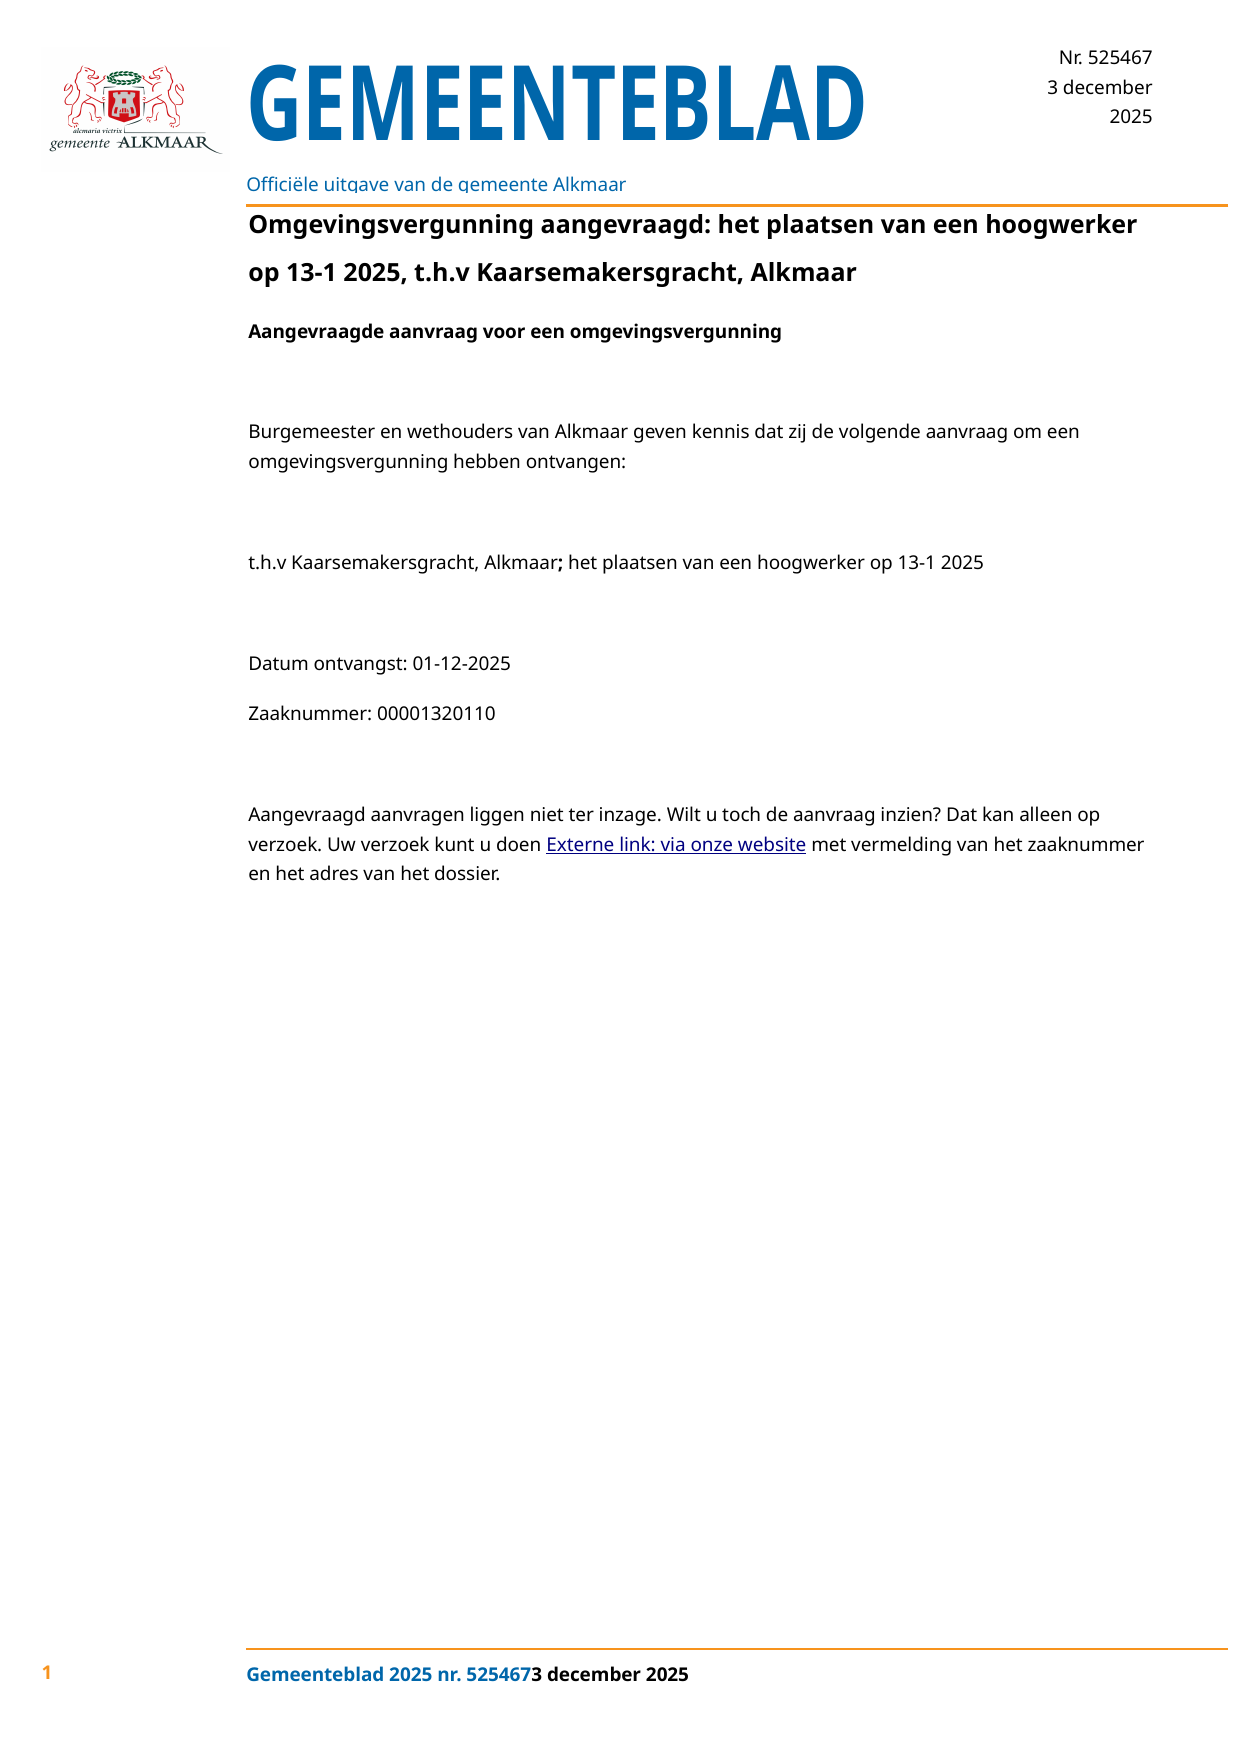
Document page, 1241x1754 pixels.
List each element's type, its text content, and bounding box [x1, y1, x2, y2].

text Zaaknummer: 00001320110 [248, 700, 1152, 726]
text Datum ontvangst: 01-12-2025 [248, 650, 1152, 676]
text Aangevraagde aanvraag voor een omgevingsvergunning [248, 318, 1152, 344]
text Omgevingsvergunning aangevraagd: het plaatsen van een hoogwerker op 13-1 2025, t.h.v Kaarsemakersgracht, Alkmaar [248, 207, 1152, 288]
text t.h.v Kaarsemakersgracht, Alkmaar; het plaatsen van een hoogwerker op 13-1 2025 [248, 549, 1152, 575]
picture [41, 47, 231, 172]
text Burgemeester en wethouders van Alkmaar geven kennis dat zij de volgende aanvraag om een omgevingsvergunning hebben ontvangen: [248, 419, 1152, 474]
text Aangevraagd aanvragen liggen niet ter inzage. Wilt u toch de aanvraag inzien? Dat kan alleen op verzoek. Uw verzoek kunt u doen Externe link: via onze website met vermelding van het zaaknummer en het adres van het dossier. [248, 801, 1152, 886]
